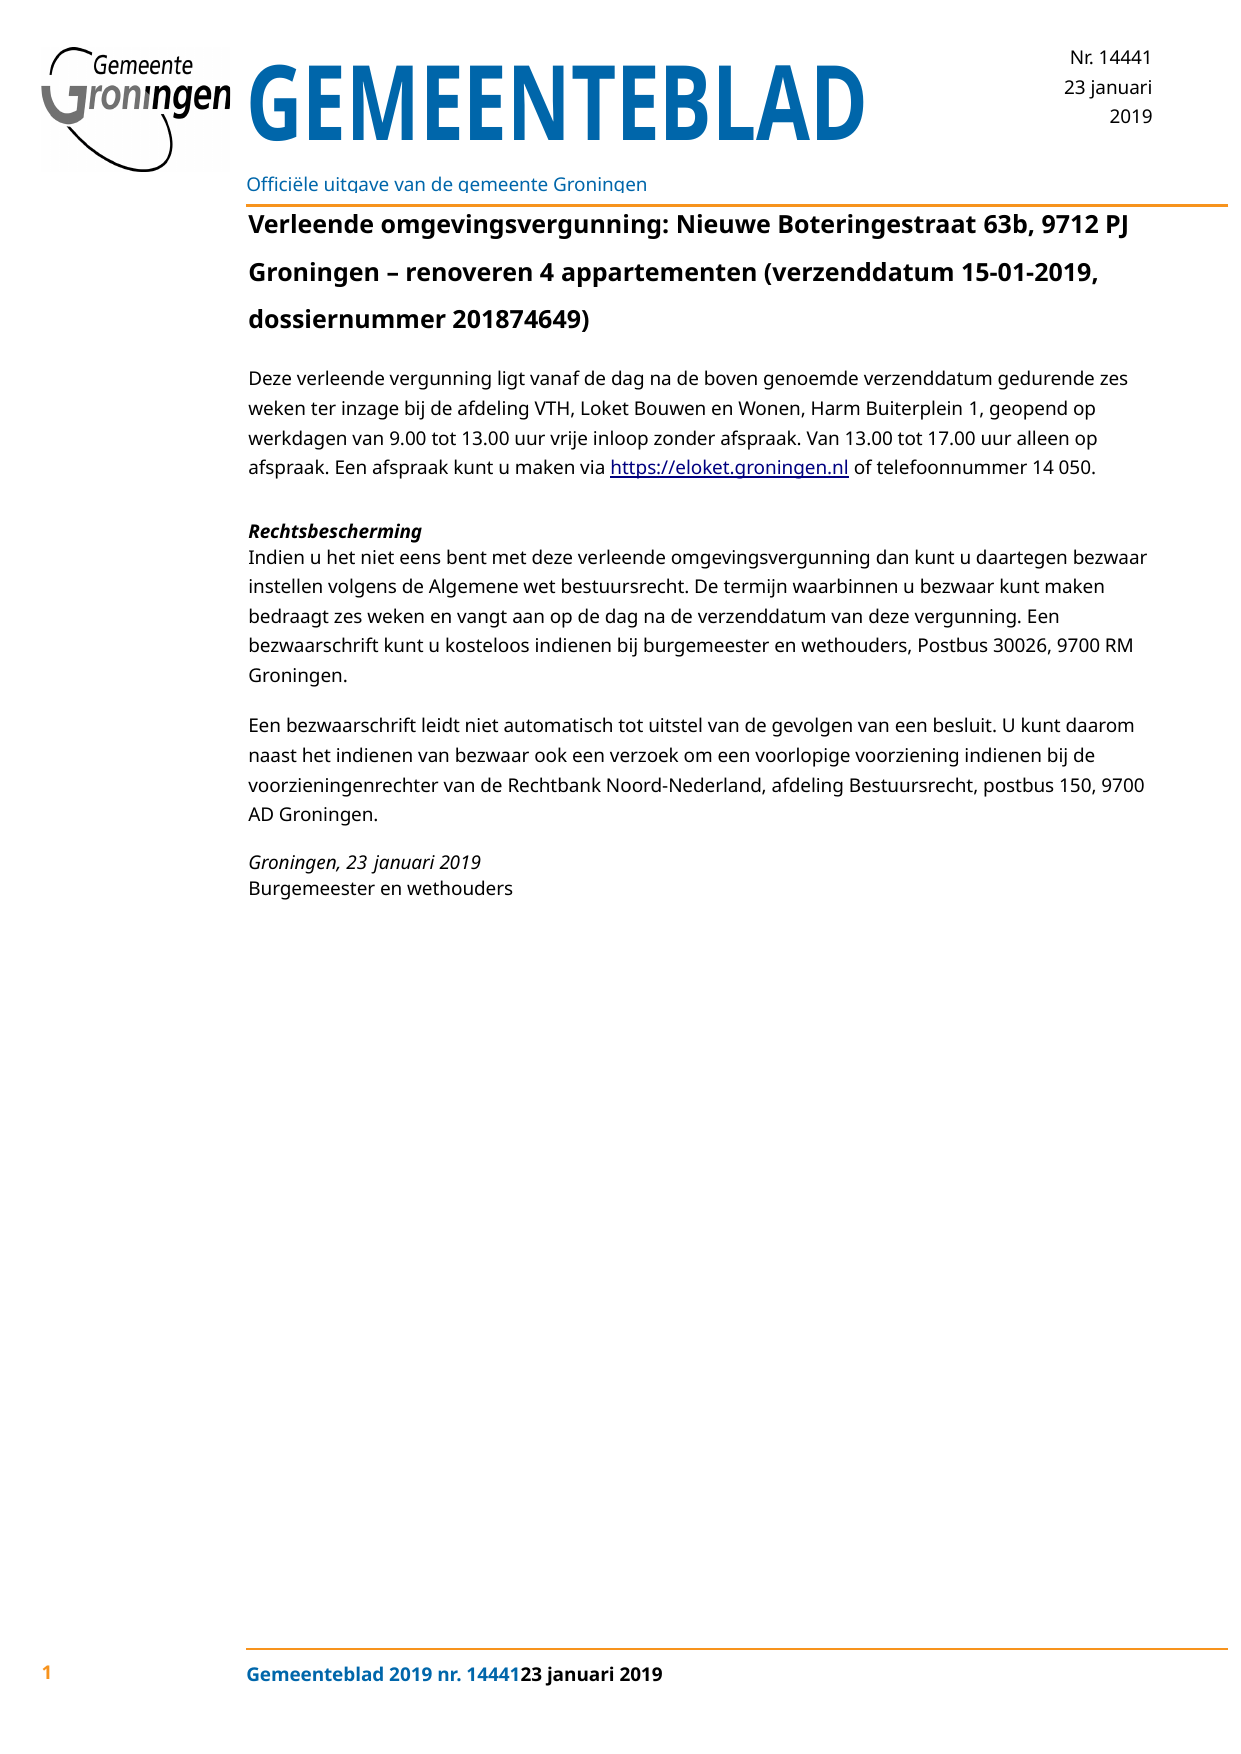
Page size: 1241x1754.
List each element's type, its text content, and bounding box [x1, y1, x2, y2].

text Burgemeester en wethouders [248, 875, 1152, 901]
text Deze verleende vergunning ligt vanaf de dag na de boven genoemde verzenddatum gedurende zes weken ter inzage bij de afdeling VTH, Loket Bouwen en Wonen, Harm Buiterplein 1, geopend op werkdagen van 9.00 tot 13.00 uur vrije inloop zonder afspraak. Van 13.00 tot 17.00 uur alleen op afspraak. Een afspraak kunt u maken via https://eloket.groningen.nl of telefoonnummer 14 050. [248, 366, 1152, 480]
text Rechtsbescherming [248, 518, 1152, 544]
text Een bezwaarschrift leidt niet automatisch tot uitstel van de gevolgen van een besluit. U kunt daarom naast het indienen van bezwaar ook een verzoek om een voorlopige voorziening indienen bij de voorzieningenrechter van de Rechtbank Noord-Nederland, afdeling Bestuursrecht, postbus 150, 9700 AD Groningen. [248, 713, 1152, 827]
picture [41, 47, 231, 172]
text Indien u het niet eens bent met deze verleende omgevingsvergunning dan kunt u daartegen bezwaar instellen volgens de Algemene wet bestuursrecht. De termijn waarbinnen u bezwaar kunt maken bedraagt zes weken en vangt aan op de dag na de verzenddatum van deze vergunning. Een bezwaarschrift kunt u kosteloos indienen bij burgemeester en wethouders, Postbus 30026, 9700 RM Groningen. [248, 544, 1152, 688]
text Groningen, 23 januari 2019 [248, 849, 1152, 875]
text Verleende omgevingsvergunning: Nieuwe Boteringestraat 63b, 9712 PJ Groningen – renoveren 4 appartementen (verzenddatum 15-01-2019, dossiernummer 201874649) [248, 207, 1152, 336]
